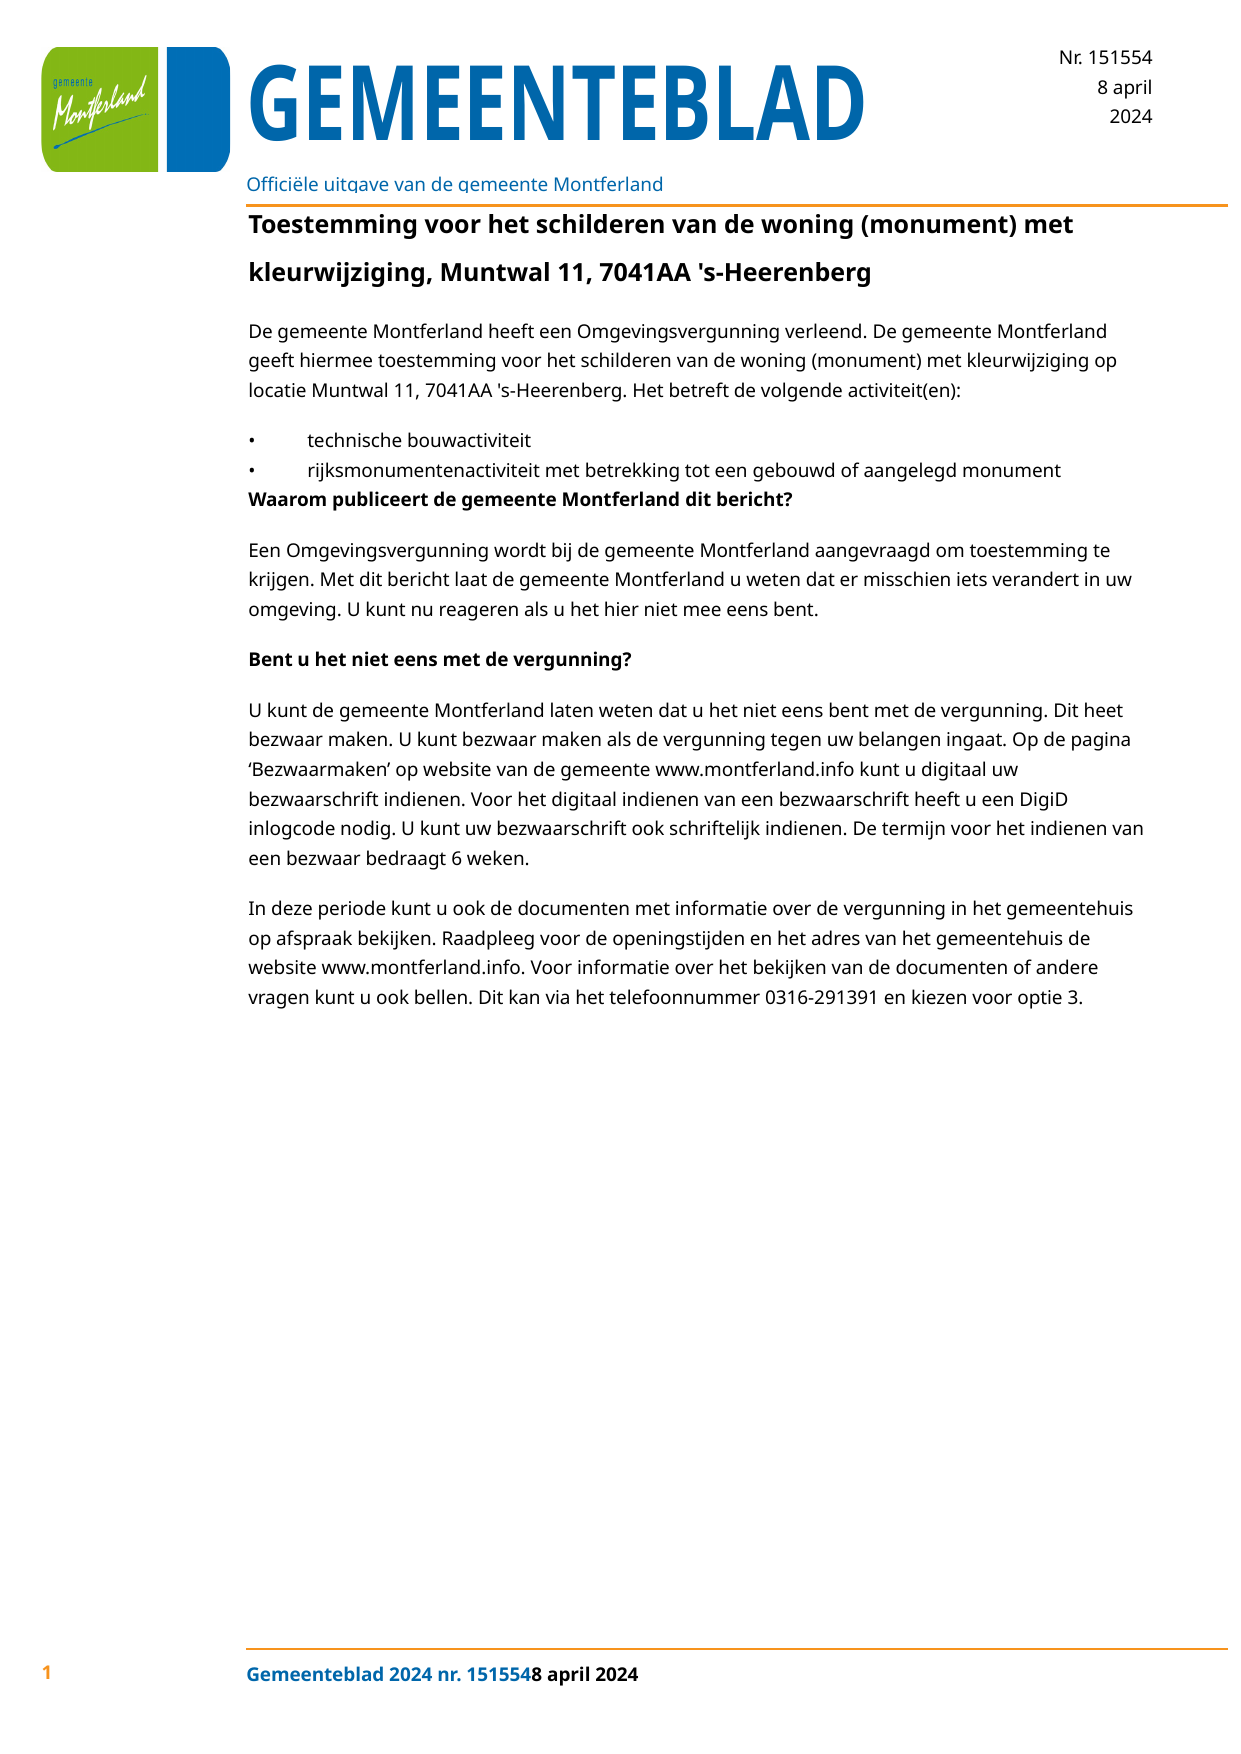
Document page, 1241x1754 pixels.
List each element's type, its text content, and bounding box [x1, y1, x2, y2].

picture [41, 47, 231, 172]
text Toestemming voor het schilderen van de woning (monument) met kleurwijziging, Muntwal 11, 7041AA 's-Heerenberg [248, 207, 1152, 288]
list technische bouwactiviteit [248, 427, 1152, 453]
text Waarom publiceert de gemeente Montferland dit bericht? [248, 487, 1152, 512]
text In deze periode kunt u ook de documenten met informatie over de vergunning in het gemeentehuis op afspraak bekijken. Raadpleeg voor de openingstijden en het adres van het gemeentehuis de website www.montferland.info. Voor informatie over het bekijken van de documenten of andere vragen kunt u ook bellen. Dit kan via het telefoonnummer 0316-291391 en kiezen voor optie 3. [248, 895, 1152, 1010]
text De gemeente Montferland heeft een Omgevingsvergunning verleend. De gemeente Montferland geeft hiermee toestemming voor het schilderen van de woning (monument) met kleurwijziging op locatie Muntwal 11, 7041AA 's-Heerenberg. Het betreft de volgende activiteit(en): [248, 318, 1152, 403]
text Een Omgevingsvergunning wordt bij de gemeente Montferland aangevraagd om toestemming te krijgen. Met dit bericht laat de gemeente Montferland u weten dat er misschien iets verandert in uw omgeving. U kunt nu reageren als u het hier niet mee eens bent. [248, 537, 1152, 622]
list rijksmonumentenactiviteit met betrekking tot een gebouwd of aangelegd monument [248, 457, 1152, 483]
text U kunt de gemeente Montferland laten weten dat u het niet eens bent met de vergunning. Dit heet bezwaar maken. U kunt bezwaar maken als de vergunning tegen uw belangen ingaat. Op de pagina ‘Bezwaarmaken’ op website van de gemeente www.montferland.info kunt u digitaal uw bezwaarschrift indienen. Voor het digitaal indienen van een bezwaarschrift heeft u een DigiD inlogcode nodig. U kunt uw bezwaarschrift ook schriftelijk indienen. De termijn voor het indienen van een bezwaar bedraagt 6 weken. [248, 697, 1152, 871]
text Bent u het niet eens met de vergunning? [248, 647, 1152, 672]
